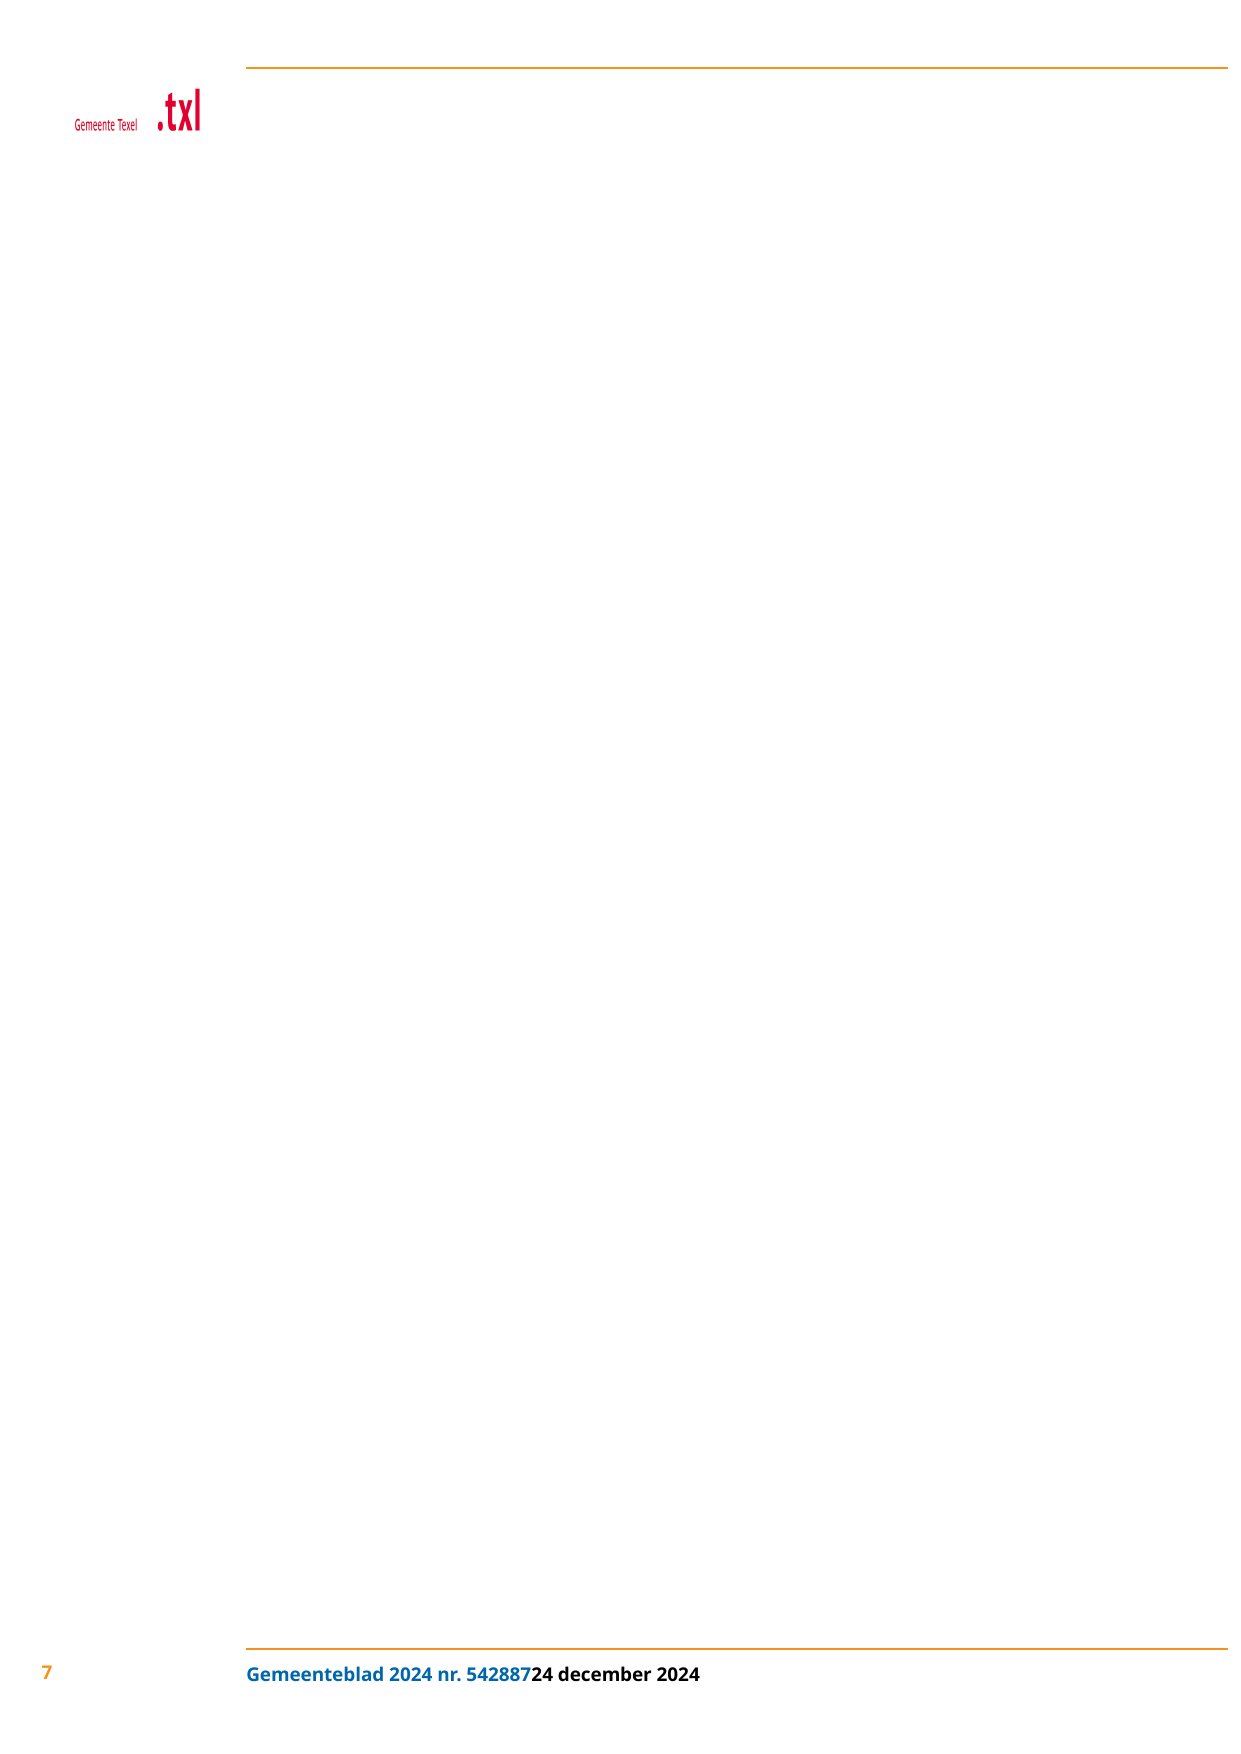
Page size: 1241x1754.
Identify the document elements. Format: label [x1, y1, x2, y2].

picture [41, 47, 231, 172]
